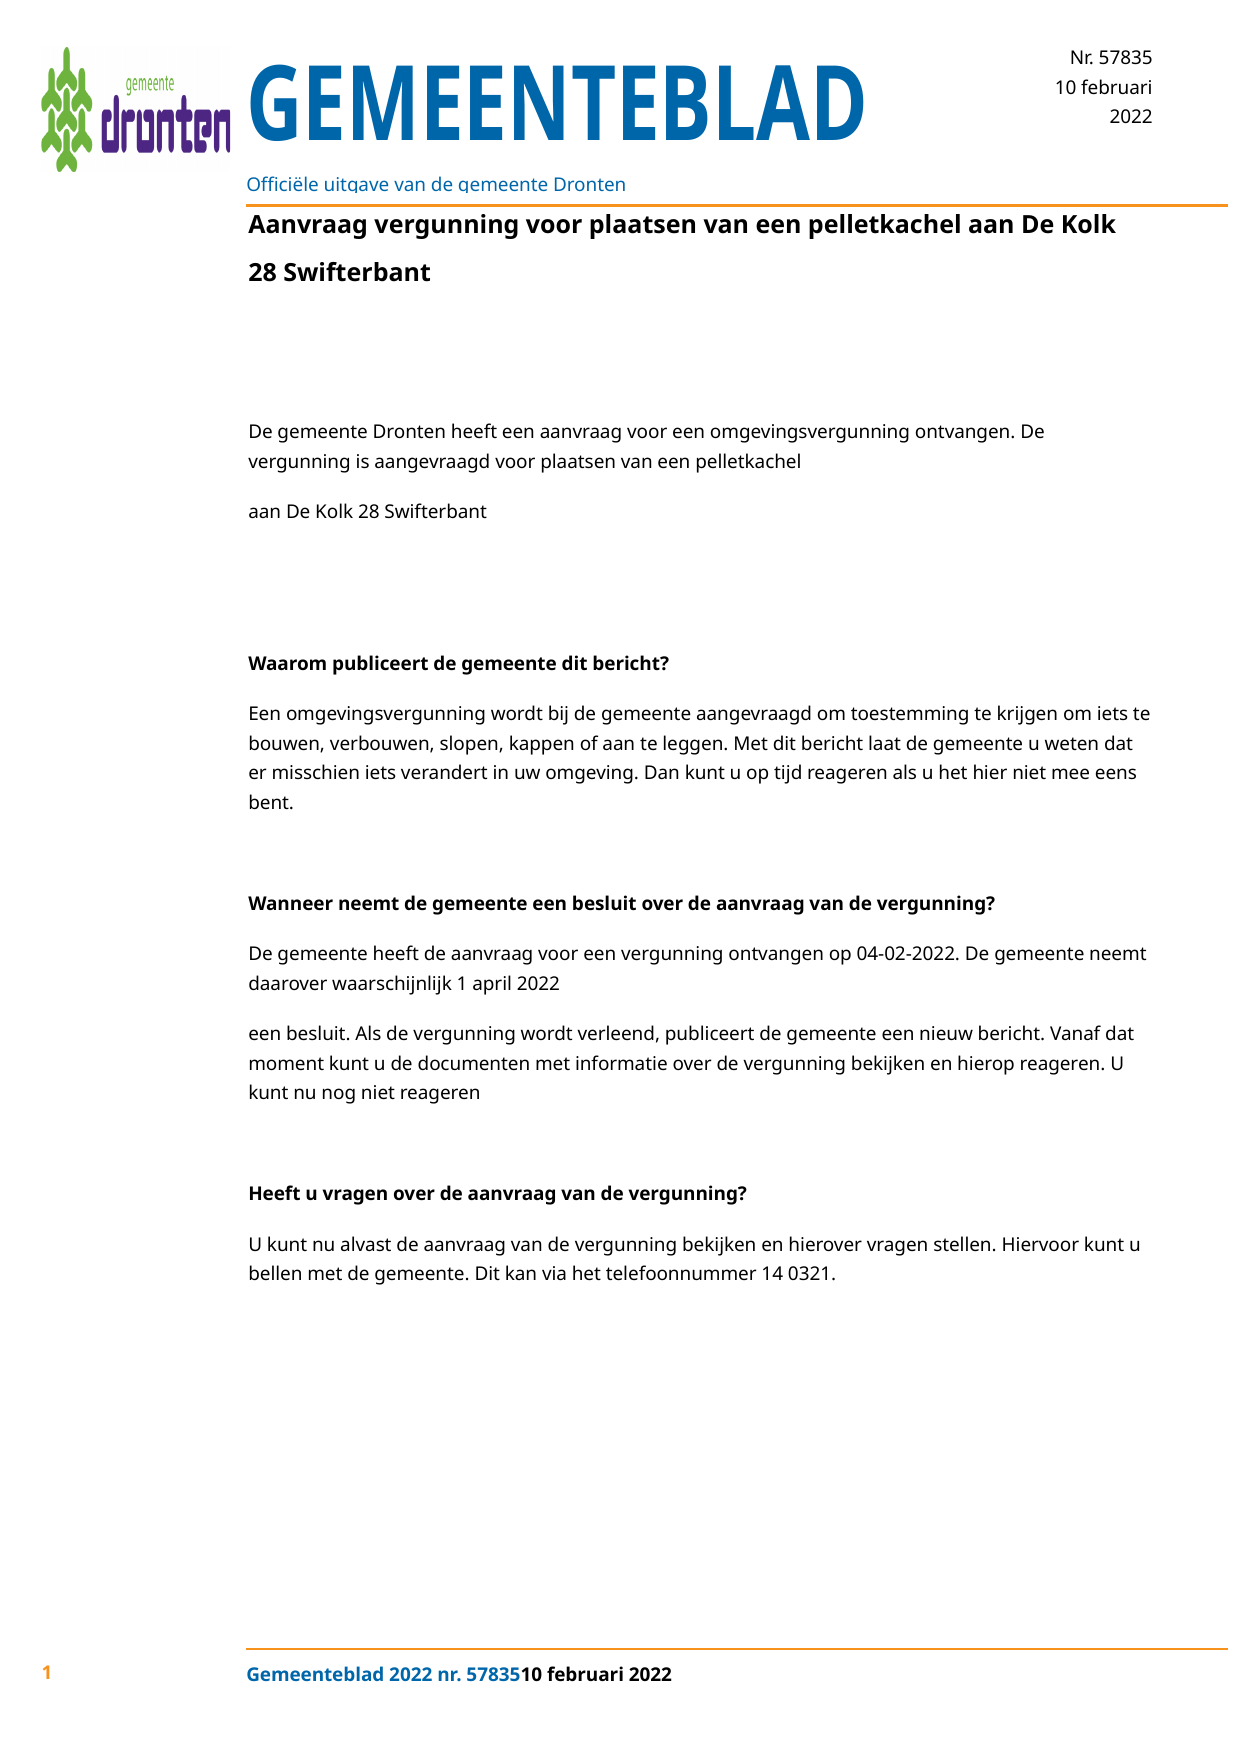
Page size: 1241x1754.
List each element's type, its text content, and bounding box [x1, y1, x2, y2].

text een besluit. Als de vergunning wordt verleend, publiceert de gemeente een nieuw bericht. Vanaf dat moment kunt u de documenten met informatie over de vergunning bekijken en hierop reageren. U kunt nu nog niet reageren [248, 1020, 1152, 1105]
picture [41, 47, 231, 172]
text Waarom publiceert de gemeente dit bericht? [248, 650, 1152, 676]
text aan De Kolk 28 Swifterbant [248, 499, 1152, 524]
text U kunt nu alvast de aanvraag van de vergunning bekijken en hierover vragen stellen. Hiervoor kunt u bellen met de gemeente. Dit kan via het telefoonnummer 14 0321. [248, 1231, 1152, 1286]
text Wanneer neemt de gemeente een besluit over de aanvraag van de vergunning? [248, 890, 1152, 916]
text De gemeente Dronten heeft een aanvraag voor een omgevingsvergunning ontvangen. De vergunning is aangevraagd voor plaatsen van een pelletkachel [248, 419, 1152, 474]
text Aanvraag vergunning voor plaatsen van een pelletkachel aan De Kolk 28 Swifterbant [248, 207, 1152, 288]
text De gemeente heeft de aanvraag voor een vergunning ontvangen op 04-02-2022. De gemeente neemt daarover waarschijnlijk 1 april 2022 [248, 940, 1152, 996]
text Heeft u vragen over de aanvraag van de vergunning? [248, 1180, 1152, 1206]
text Een omgevingsvergunning wordt bij de gemeente aangevraagd om toestemming te krijgen om iets te bouwen, verbouwen, slopen, kappen of aan te leggen. Met dit bericht laat de gemeente u weten dat er misschien iets verandert in uw omgeving. Dan kunt u op tijd reageren als u het hier niet mee eens bent. [248, 700, 1152, 815]
